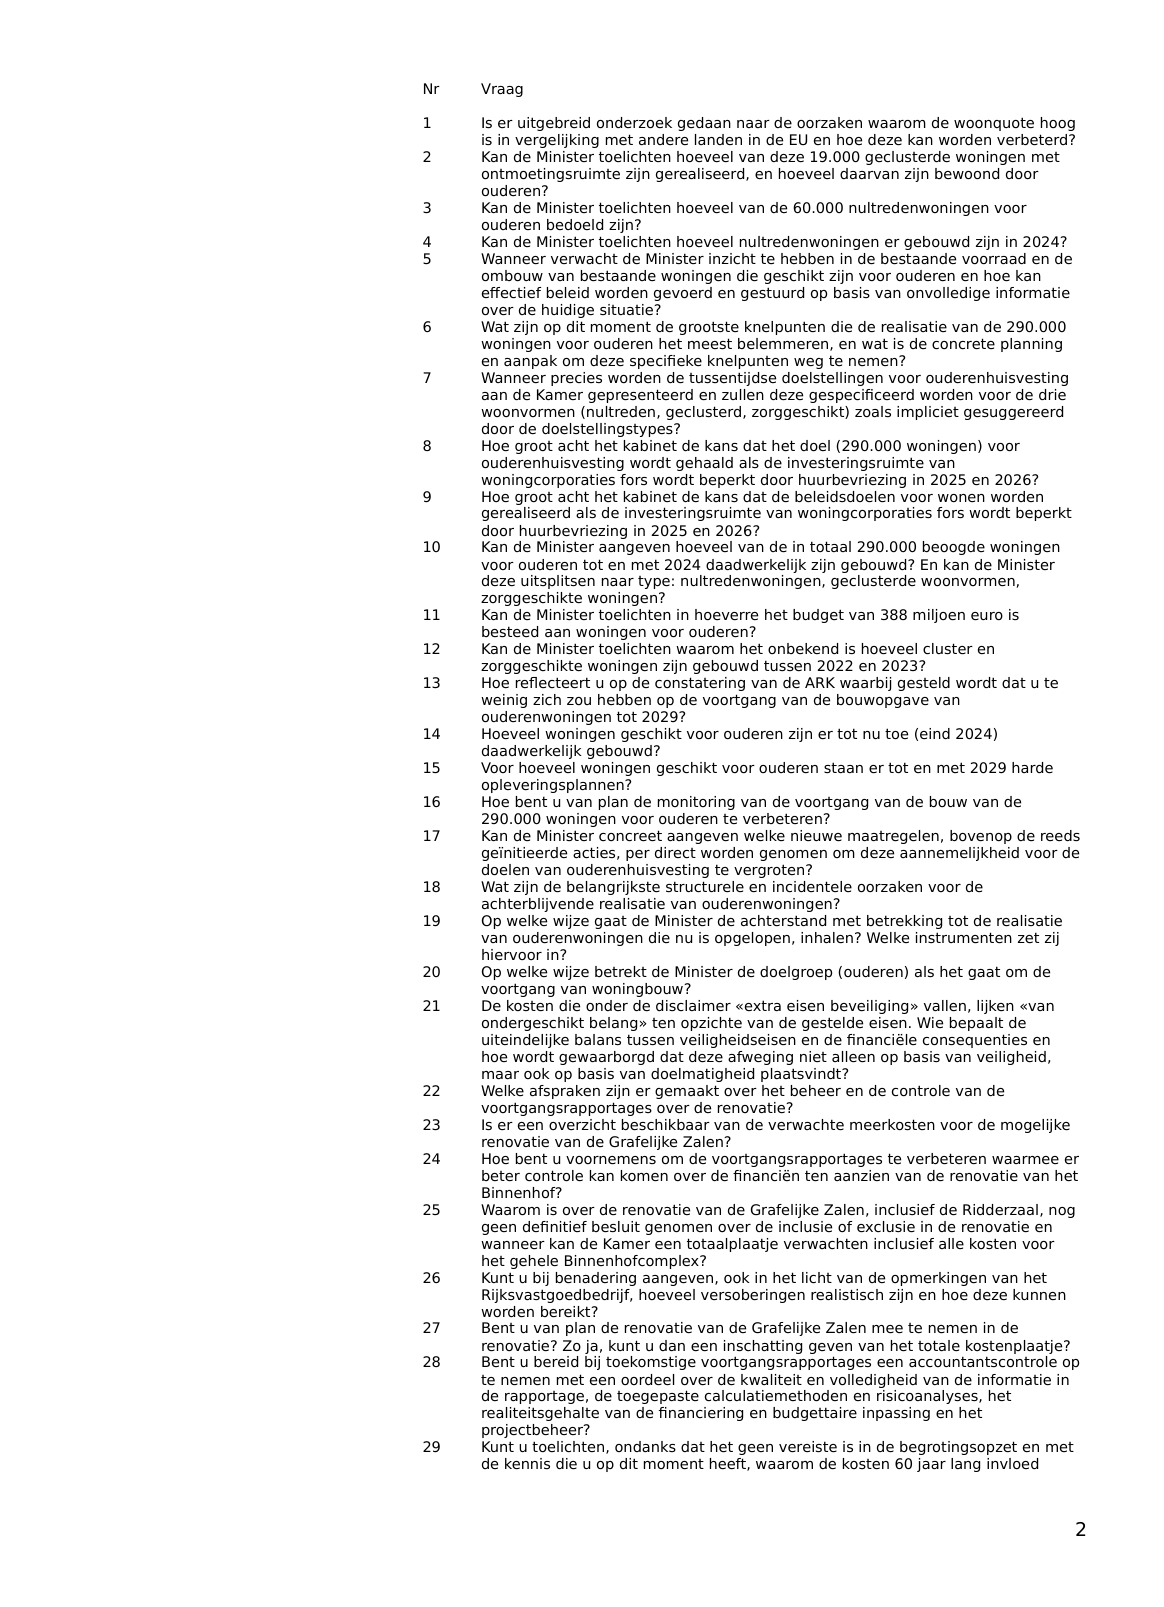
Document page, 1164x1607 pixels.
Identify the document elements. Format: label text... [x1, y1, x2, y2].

table_cell 10 [422, 539, 475, 607]
table_cell 23 [422, 1117, 475, 1151]
table_cell Hoe bent u van plan de monitoring van de voortgang van de bouw van de 290.000 woningen voor ouderen te verbeteren? [475, 794, 1087, 828]
table_cell 19 [422, 913, 475, 964]
table_cell 1 [422, 115, 475, 149]
table_cell 15 [422, 760, 475, 794]
table_cell 25 [422, 1202, 475, 1269]
table_cell Wat zijn op dit moment de grootste knelpunten die de realisatie van de 290.000 woningen voor ouderen het meest belemmeren, en wat is de concrete planning en aanpak om deze specifieke knelpunten weg te nemen? [475, 319, 1087, 369]
table_cell 18 [422, 879, 475, 913]
table_cell 21 [422, 998, 475, 1083]
table_cell 3 [422, 200, 475, 234]
table_cell Welke afspraken zijn er gemaakt over het beheer en de controle van de voortgangsrapportages over de renovatie? [475, 1083, 1087, 1117]
table_header Vraag [475, 81, 1087, 98]
table_cell 5 [422, 251, 475, 319]
table_cell Kan de Minister toelichten hoeveel nultredenwoningen er gebouwd zijn in 2024? [475, 234, 1087, 251]
table_cell Hoe bent u voornemens om de voortgangsrapportages te verbeteren waarmee er beter controle kan komen over de financiën ten aanzien van de renovatie van het Binnenhof? [475, 1151, 1087, 1202]
table_cell 17 [422, 828, 475, 879]
table_header Nr [422, 81, 475, 98]
table_cell Op welke wijze gaat de Minister de achterstand met betrekking tot de realisatie van ouderenwoningen die nu is opgelopen, inhalen? Welke instrumenten zet zij hiervoor in? [475, 913, 1087, 964]
table_cell 6 [422, 319, 475, 369]
table_cell 22 [422, 1083, 475, 1117]
table_cell Kunt u bij benadering aangeven, ook in het licht van de opmerkingen van het Rijksvastgoedbedrijf, hoeveel versoberingen realistisch zijn en hoe deze kunnen worden bereikt? [475, 1270, 1087, 1320]
table_cell Hoe groot acht het kabinet de kans dat het doel (290.000 woningen) voor ouderenhuisvesting wordt gehaald als de investeringsruimte van woningcorporaties fors wordt beperkt door huurbevriezing in 2025 en 2026? [475, 438, 1087, 488]
table_cell 11 [422, 607, 475, 641]
table_cell 14 [422, 726, 475, 760]
table_cell Hoeveel woningen geschikt voor ouderen zijn er tot nu toe (eind 2024) daadwerkelijk gebouwd? [475, 726, 1087, 760]
table_cell [422, 98, 475, 115]
table_cell Kan de Minister concreet aangeven welke nieuwe maatregelen, bovenop de reeds geïnitieerde acties, per direct worden genomen om deze aannemelijkheid voor de doelen van ouderenhuisvesting te vergroten? [475, 828, 1087, 879]
table_cell Wanneer precies worden de tussentijdse doelstellingen voor ouderenhuisvesting aan de Kamer gepresenteerd en zullen deze gespecificeerd worden voor de drie woonvormen (nultreden, geclusterd, zorggeschikt) zoals impliciet gesuggereerd door de doelstellingstypes? [475, 370, 1087, 437]
table_cell Kan de Minister toelichten in hoeverre het budget van 388 miljoen euro is besteed aan woningen voor ouderen? [475, 607, 1087, 641]
table_cell Is er uitgebreid onderzoek gedaan naar de oorzaken waarom de woonquote hoog is in vergelijking met andere landen in de EU en hoe deze kan worden verbeterd? [475, 115, 1087, 149]
table_cell 9 [422, 489, 475, 539]
table_cell 2 [422, 149, 475, 200]
table_cell Kunt u toelichten, ondanks dat het geen vereiste is in de begrotingsopzet en met de kennis die u op dit moment heeft, waarom de kosten 60 jaar lang invloed [475, 1439, 1087, 1473]
table_cell [475, 98, 1087, 115]
table_cell Bent u van plan de renovatie van de Grafelijke Zalen mee te nemen in de renovatie? Zo ja, kunt u dan een inschatting geven van het totale kostenplaatje? [475, 1320, 1087, 1354]
table_cell Op welke wijze betrekt de Minister de doelgroep (ouderen) als het gaat om de voortgang van woningbouw? [475, 964, 1087, 998]
table_cell Is er een overzicht beschikbaar van de verwachte meerkosten voor de mogelijke renovatie van de Grafelijke Zalen? [475, 1117, 1087, 1151]
table_cell Voor hoeveel woningen geschikt voor ouderen staan er tot en met 2029 harde opleveringsplannen? [475, 760, 1087, 794]
table_cell 13 [422, 675, 475, 726]
table_cell 27 [422, 1320, 475, 1354]
table_cell 8 [422, 438, 475, 488]
table_cell Kan de Minister toelichten hoeveel van de 60.000 nultredenwoningen voor ouderen bedoeld zijn? [475, 200, 1087, 234]
table_cell Kan de Minister toelichten hoeveel van deze 19.000 geclusterde woningen met ontmoetingsruimte zijn gerealiseerd, en hoeveel daarvan zijn bewoond door ouderen? [475, 149, 1087, 200]
table_cell Wat zijn de belangrijkste structurele en incidentele oorzaken voor de achterblijvende realisatie van ouderenwoningen? [475, 879, 1087, 913]
table_cell 16 [422, 794, 475, 828]
table_cell 12 [422, 641, 475, 675]
table_cell Hoe reflecteert u op de constatering van de ARK waarbij gesteld wordt dat u te weinig zich zou hebben op de voortgang van de bouwopgave van ouderenwoningen tot 2029? [475, 675, 1087, 726]
table_cell 20 [422, 964, 475, 998]
table_cell Kan de Minister toelichten waarom het onbekend is hoeveel cluster en zorggeschikte woningen zijn gebouwd tussen 2022 en 2023? [475, 641, 1087, 675]
table_cell 4 [422, 234, 475, 251]
table_cell 24 [422, 1151, 475, 1202]
table_cell 26 [422, 1270, 475, 1320]
table_cell Hoe groot acht het kabinet de kans dat de beleidsdoelen voor wonen worden gerealiseerd als de investeringsruimte van woningcorporaties fors wordt beperkt door huurbevriezing in 2025 en 2026? [475, 489, 1087, 539]
table_cell De kosten die onder de disclaimer «extra eisen beveiliging» vallen, lijken «van ondergeschikt belang» ten opzichte van de gestelde eisen. Wie bepaalt de uiteindelijke balans tussen veiligheidseisen en de financiële consequenties en hoe wordt gewaarborgd dat deze afweging niet alleen op basis van veiligheid, maar ook op basis van doelmatigheid plaatsvindt? [475, 998, 1087, 1083]
table_cell 7 [422, 370, 475, 437]
table_cell Kan de Minister aangeven hoeveel van de in totaal 290.000 beoogde woningen voor ouderen tot en met 2024 daadwerkelijk zijn gebouwd? En kan de Minister deze uitsplitsen naar type: nultredenwoningen, geclusterde woonvormen, zorggeschikte woningen? [475, 539, 1087, 607]
table_cell Waarom is over de renovatie van de Grafelijke Zalen, inclusief de Ridderzaal, nog geen definitief besluit genomen over de inclusie of exclusie in de renovatie en wanneer kan de Kamer een totaalplaatje verwachten inclusief alle kosten voor het gehele Binnenhofcomplex? [475, 1202, 1087, 1269]
table_cell 28 [422, 1354, 475, 1439]
table_cell Bent u bereid bij toekomstige voortgangsrapportages een accountantscontrole op te nemen met een oordeel over de kwaliteit en volledigheid van de informatie in de rapportage, de toegepaste calculatiemethoden en risicoanalyses, het realiteitsgehalte van de financiering en budgettaire inpassing en het projectbeheer? [475, 1354, 1087, 1439]
table_cell 29 [422, 1439, 475, 1473]
table_cell Wanneer verwacht de Minister inzicht te hebben in de bestaande voorraad en de ombouw van bestaande woningen die geschikt zijn voor ouderen en hoe kan effectief beleid worden gevoerd en gestuurd op basis van onvolledige informatie over de huidige situatie? [475, 251, 1087, 319]
